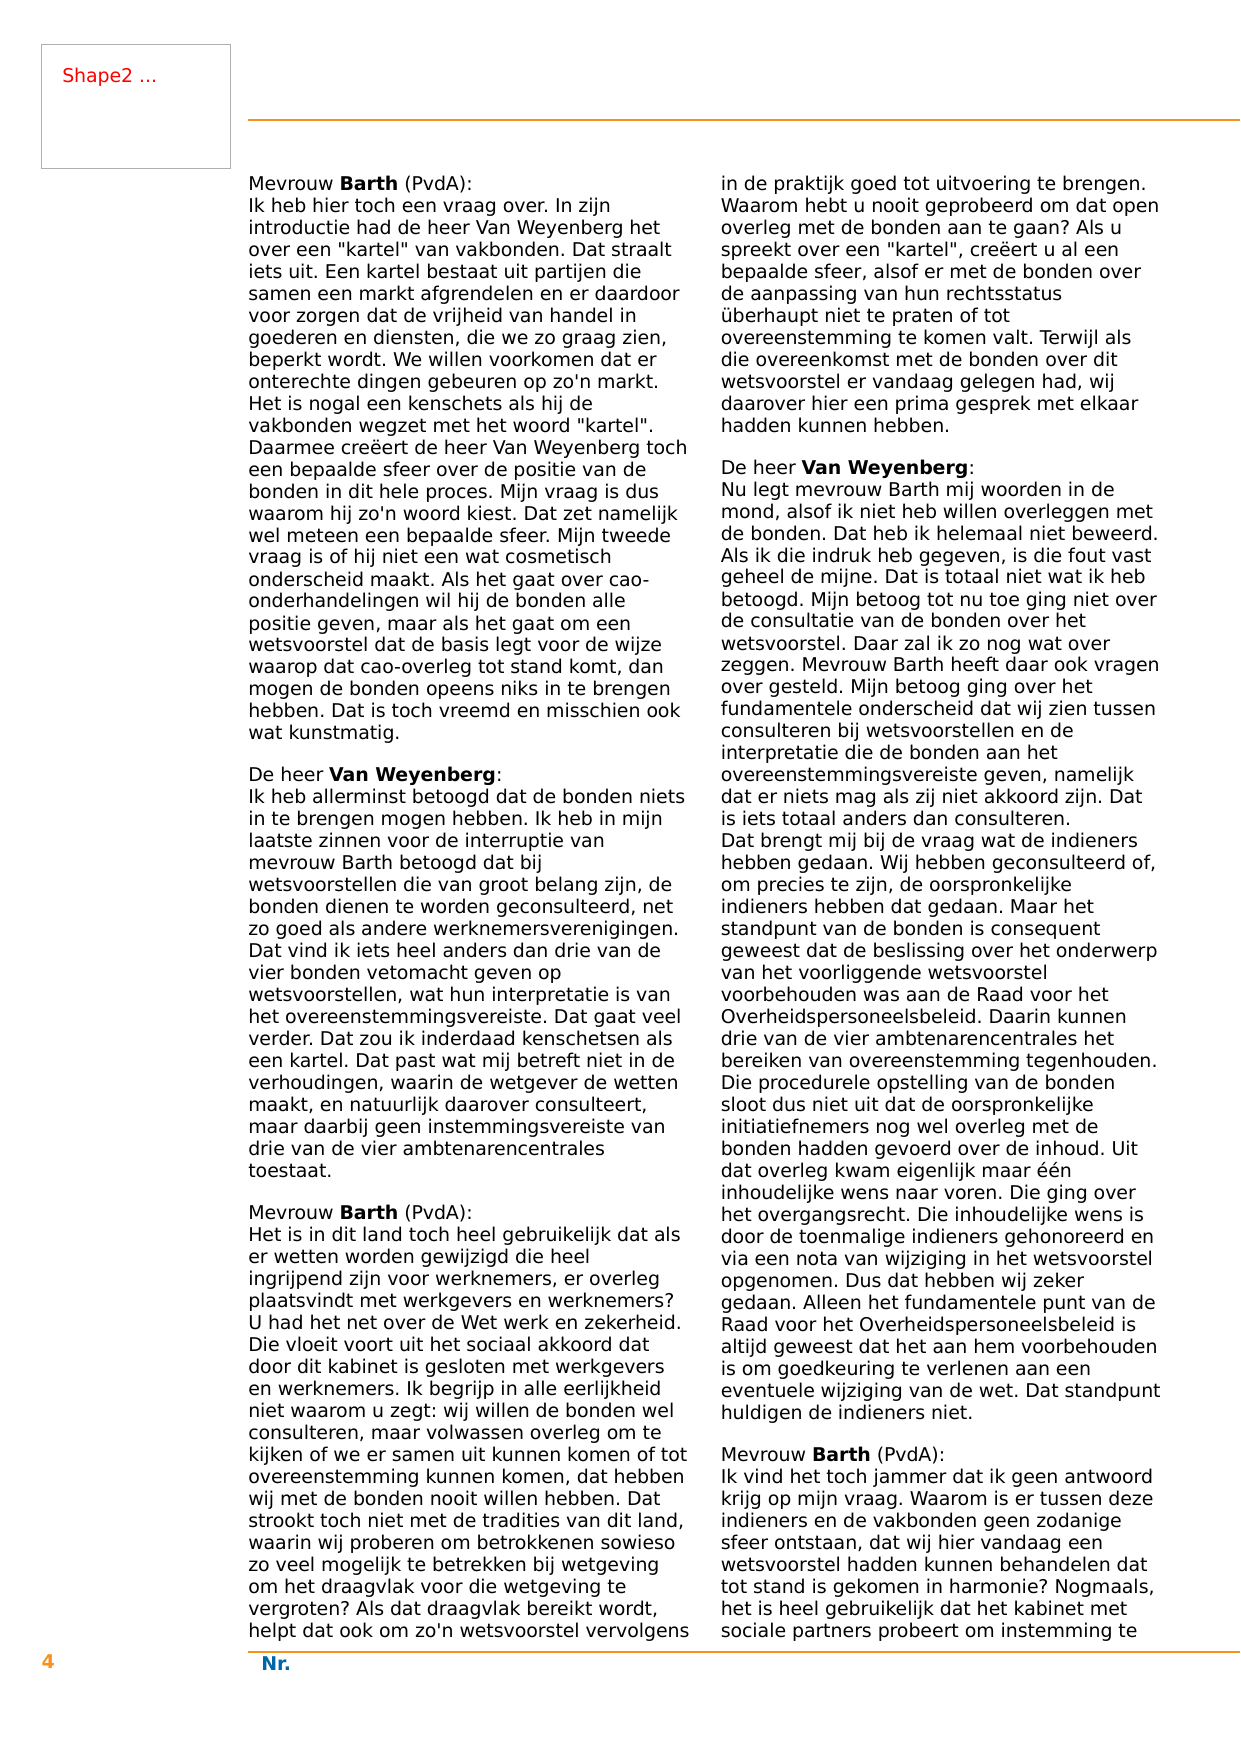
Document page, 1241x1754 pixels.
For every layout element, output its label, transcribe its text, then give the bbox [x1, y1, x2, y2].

text Ik heb allerminst betoogd dat de bonden niets in te brengen mogen hebben. Ik heb in mijn laatste zinnen voor de interruptie van mevrouw Barth betoogd dat bij wetsvoorstellen die van groot belang zijn, de bonden dienen te worden geconsulteerd, net zo goed als andere werknemersverenigingen. Dat vind ik iets heel anders dan drie van de vier bonden vetomacht geven op wetsvoorstellen, wat hun interpretatie is van het overeenstemmingsvereiste. Dat gaat veel verder. Dat zou ik inderdaad kenschetsen als een kartel. Dat past wat mij betreft niet in de verhoudingen, waarin de wetgever de wetten maakt, en natuurlijk daarover consulteert, maar daarbij geen instemmingsvereiste van drie van de vier ambtenarencentrales toestaat. [248, 786, 691, 1182]
text Dat brengt mij bij de vraag wat de indieners hebben gedaan. Wij hebben geconsulteerd of, om precies te zijn, de oorspronkelijke indieners hebben dat gedaan. Maar het standpunt van de bonden is consequent geweest dat de beslissing over het onderwerp van het voorliggende wetsvoorstel voorbehouden was aan de Raad voor het Overheidspersoneelsbeleid. Daarin kunnen drie van de vier ambtenarencentrales het bereiken van overeenstemming tegenhouden. Die procedurele opstelling van de bonden sloot dus niet uit dat de oorspronkelijke initiatiefnemers nog wel overleg met de bonden hadden gevoerd over de inhoud. Uit dat overleg kwam eigenlijk maar één inhoudelijke wens naar voren. Die ging over het overgangsrecht. Die inhoudelijke wens is door de toenmalige indieners gehonoreerd en via een nota van wijziging in het wetsvoorstel opgenomen. Dus dat hebben wij zeker gedaan. Alleen het fundamentele punt van de Raad voor het Overheidspersoneelsbeleid is altijd geweest dat het aan hem voorbehouden is om goedkeuring te verlenen aan een eventuele wijziging van de wet. Dat standpunt huldigen de indieners niet. [721, 830, 1163, 1424]
text Het is in dit land toch heel gebruikelijk dat als er wetten worden gewijzigd die heel ingrijpend zijn voor werknemers, er overleg plaatsvindt met werkgevers en werknemers? U had het net over de Wet werk en zekerheid. Die vloeit voort uit het sociaal akkoord dat door dit kabinet is gesloten met werkgevers en werknemers. Ik begrijp in alle eerlijkheid niet waarom u zegt: wij willen de bonden wel consulteren, maar volwassen overleg om te kijken of we er samen uit kunnen komen of tot overeenstemming kunnen komen, dat hebben wij met de bonden nooit willen hebben. Dat strookt toch niet met de tradities van dit land, waarin wij proberen om betrokkenen sowieso zo veel mogelijk te betrekken bij wetgeving om het draagvlak voor die wetgeving te vergroten? Als dat draagvlak bereikt wordt, helpt dat ook om zo'n wetsvoorstel vervolgens [248, 1224, 691, 1641]
text Ik heb hier toch een vraag over. In zijn introductie had de heer Van Weyenberg het over een "kartel" van vakbonden. Dat straalt iets uit. Een kartel bestaat uit partijen die samen een markt afgrendelen en er daardoor voor zorgen dat de vrijheid van handel in goederen en diensten, die we zo graag zien, beperkt wordt. We willen voorkomen dat er onterechte dingen gebeuren op zo'n markt. Het is nogal een kenschets als hij de vakbonden wegzet met het woord "kartel". Daarmee creëert de heer Van Weyenberg toch een bepaalde sfeer over de positie van de bonden in dit hele proces. Mijn vraag is dus waarom hij zo'n woord kiest. Dat zet namelijk wel meteen een bepaalde sfeer. Mijn tweede vraag is of hij niet een wat cosmetisch onderscheid maakt. Als het gaat over cao-onderhandelingen wil hij de bonden alle positie geven, maar als het gaat om een wetsvoorstel dat de basis legt voor de wijze waarop dat cao-overleg tot stand komt, dan mogen de bonden opeens niks in te brengen hebben. Dat is toch vreemd en misschien ook wat kunstmatig. [248, 195, 691, 744]
text in de praktijk goed tot uitvoering te brengen. Waarom hebt u nooit geprobeerd om dat open overleg met de bonden aan te gaan? Als u spreekt over een "kartel", creëert u al een bepaalde sfeer, alsof er met de bonden over de aanpassing van hun rechtsstatus überhaupt niet te praten of tot overeenstemming te komen valt. Terwijl als die overeenkomst met de bonden over dit wetsvoorstel er vandaag gelegen had, wij daarover hier een prima gesprek met elkaar hadden kunnen hebben. [721, 173, 1163, 437]
text Mevrouw Barth (PvdA): [248, 1202, 691, 1224]
text De heer Van Weyenberg: [248, 764, 691, 786]
text Mevrouw Barth (PvdA): [248, 173, 691, 195]
text De heer Van Weyenberg: [721, 457, 1163, 478]
text Nu legt mevrouw Barth mij woorden in de mond, alsof ik niet heb willen overleggen met de bonden. Dat heb ik helemaal niet beweerd. Als ik die indruk heb gegeven, is die fout vast geheel de mijne. Dat is totaal niet wat ik heb betoogd. Mijn betoog tot nu toe ging niet over de consultatie van de bonden over het wetsvoorstel. Daar zal ik zo nog wat over zeggen. Mevrouw Barth heeft daar ook vragen over gesteld. Mijn betoog ging over het fundamentele onderscheid dat wij zien tussen consulteren bij wetsvoorstellen en de interpretatie die de bonden aan het overeenstemmingsvereiste geven, namelijk dat er niets mag als zij niet akkoord zijn. Dat is iets totaal anders dan consulteren. [721, 478, 1163, 830]
text Mevrouw Barth (PvdA): [721, 1444, 1163, 1466]
text Ik vind het toch jammer dat ik geen antwoord krijg op mijn vraag. Waarom is er tussen deze indieners en de vakbonden geen zodanige sfeer ontstaan, dat wij hier vandaag een wetsvoorstel hadden kunnen behandelen dat tot stand is gekomen in harmonie? Nogmaals, het is heel gebruikelijk dat het kabinet met sociale partners probeert om instemming te [721, 1466, 1163, 1641]
